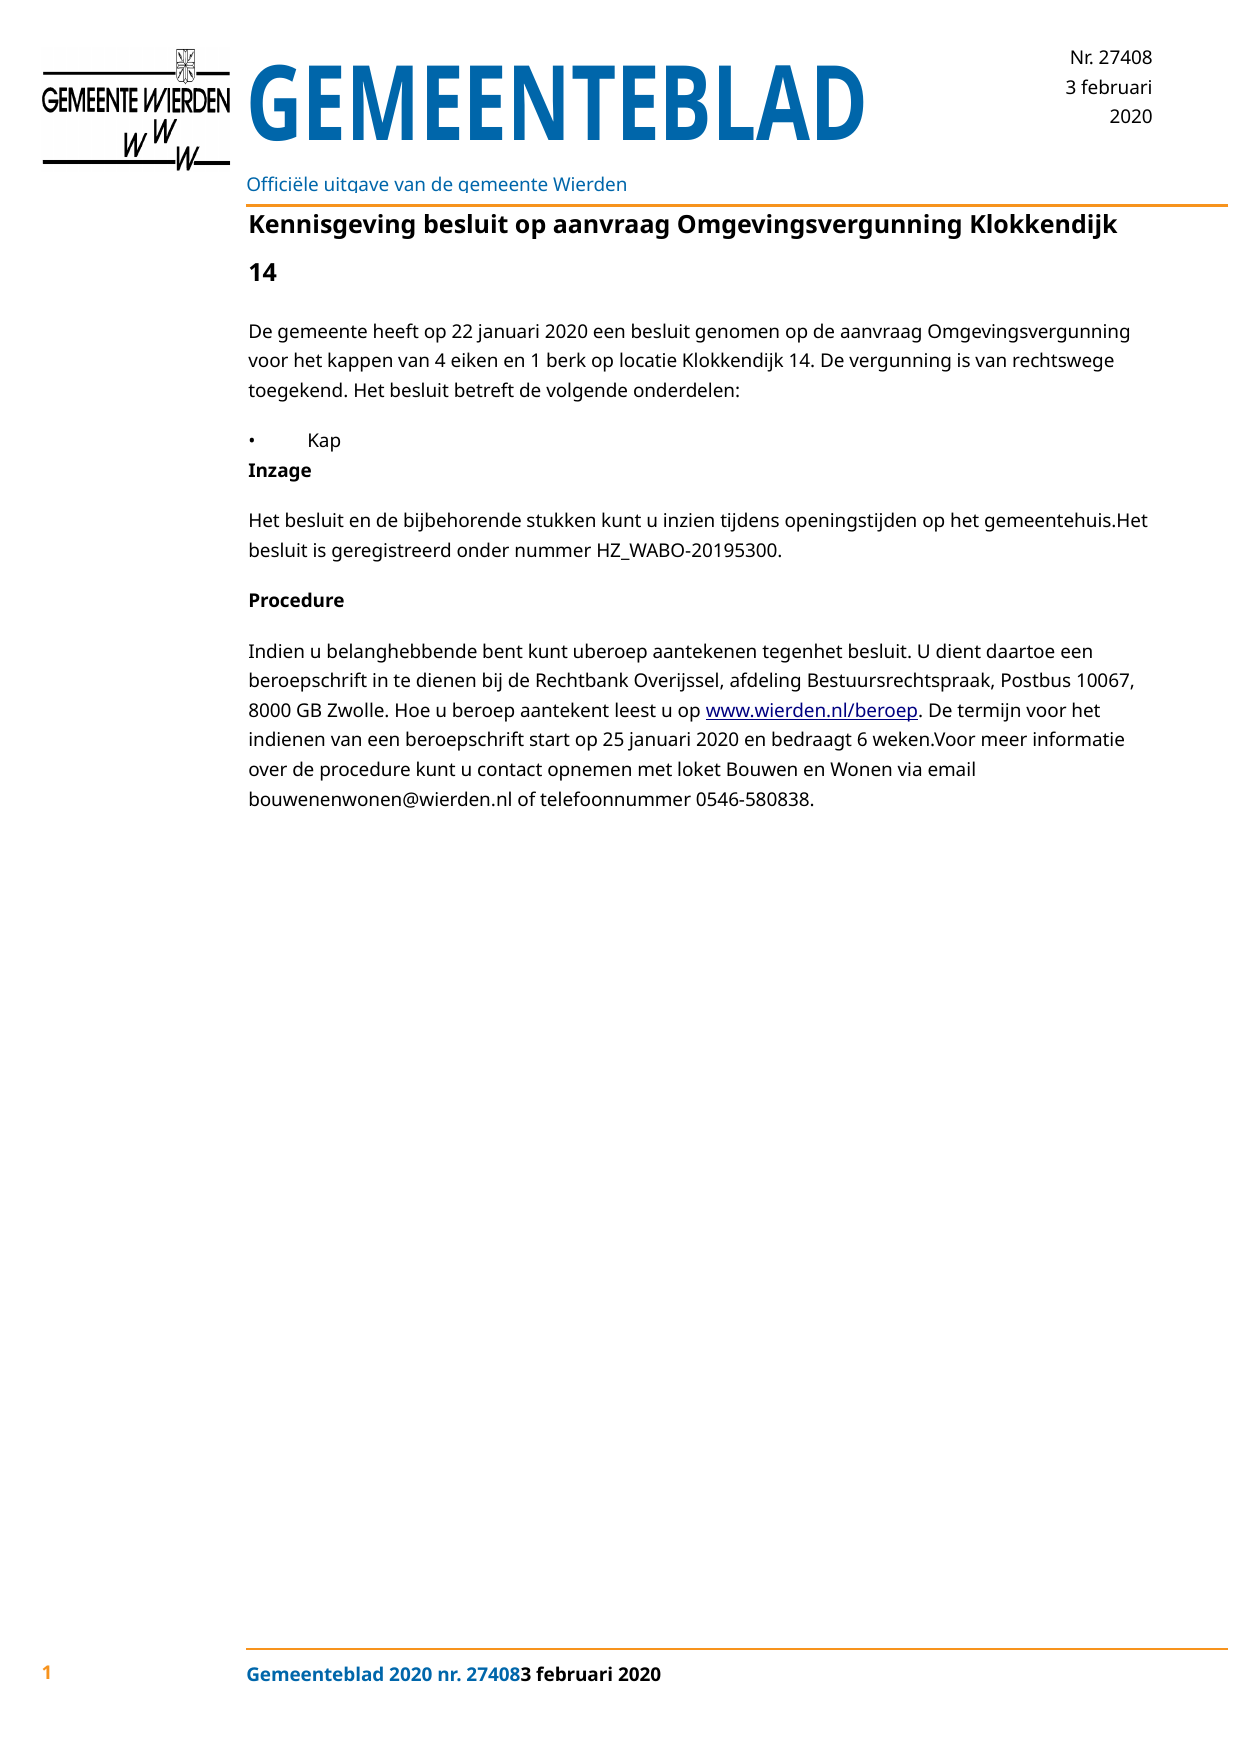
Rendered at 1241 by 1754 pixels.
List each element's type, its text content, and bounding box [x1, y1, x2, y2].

text Indien u belanghebbende bent kunt uberoep aantekenen tegenhet besluit. U dient daartoe een beroepschrift in te dienen bij de Rechtbank Overijssel, afdeling Bestuursrechtspraak, Postbus 10067, 8000 GB Zwolle. Hoe u beroep aantekent leest u op www.wierden.nl/beroep. De termijn voor het indienen van een beroepschrift start op 25 januari 2020 en bedraagt 6 weken.Voor meer informatie over de procedure kunt u contact opnemen met loket Bouwen en Wonen via email bouwenenwonen@wierden.nl of telefoonnummer 0546-580838. [248, 638, 1152, 812]
text Kennisgeving besluit op aanvraag Omgevingsvergunning Klokkendijk 14 [248, 207, 1152, 288]
text Procedure [248, 587, 1152, 613]
picture [41, 47, 231, 172]
text De gemeente heeft op 22 januari 2020 een besluit genomen op de aanvraag Omgevingsvergunning voor het kappen van 4 eiken en 1 berk op locatie Klokkendijk 14. De vergunning is van rechtswege toegekend. Het besluit betreft de volgende onderdelen: [248, 318, 1152, 403]
text Inzage [248, 457, 1152, 483]
text Het besluit en de bijbehorende stukken kunt u inzien tijdens openingstijden op het gemeentehuis.Het besluit is geregistreerd onder nummer HZ_WABO-20195300. [248, 507, 1152, 563]
list Kap [248, 427, 1152, 453]
